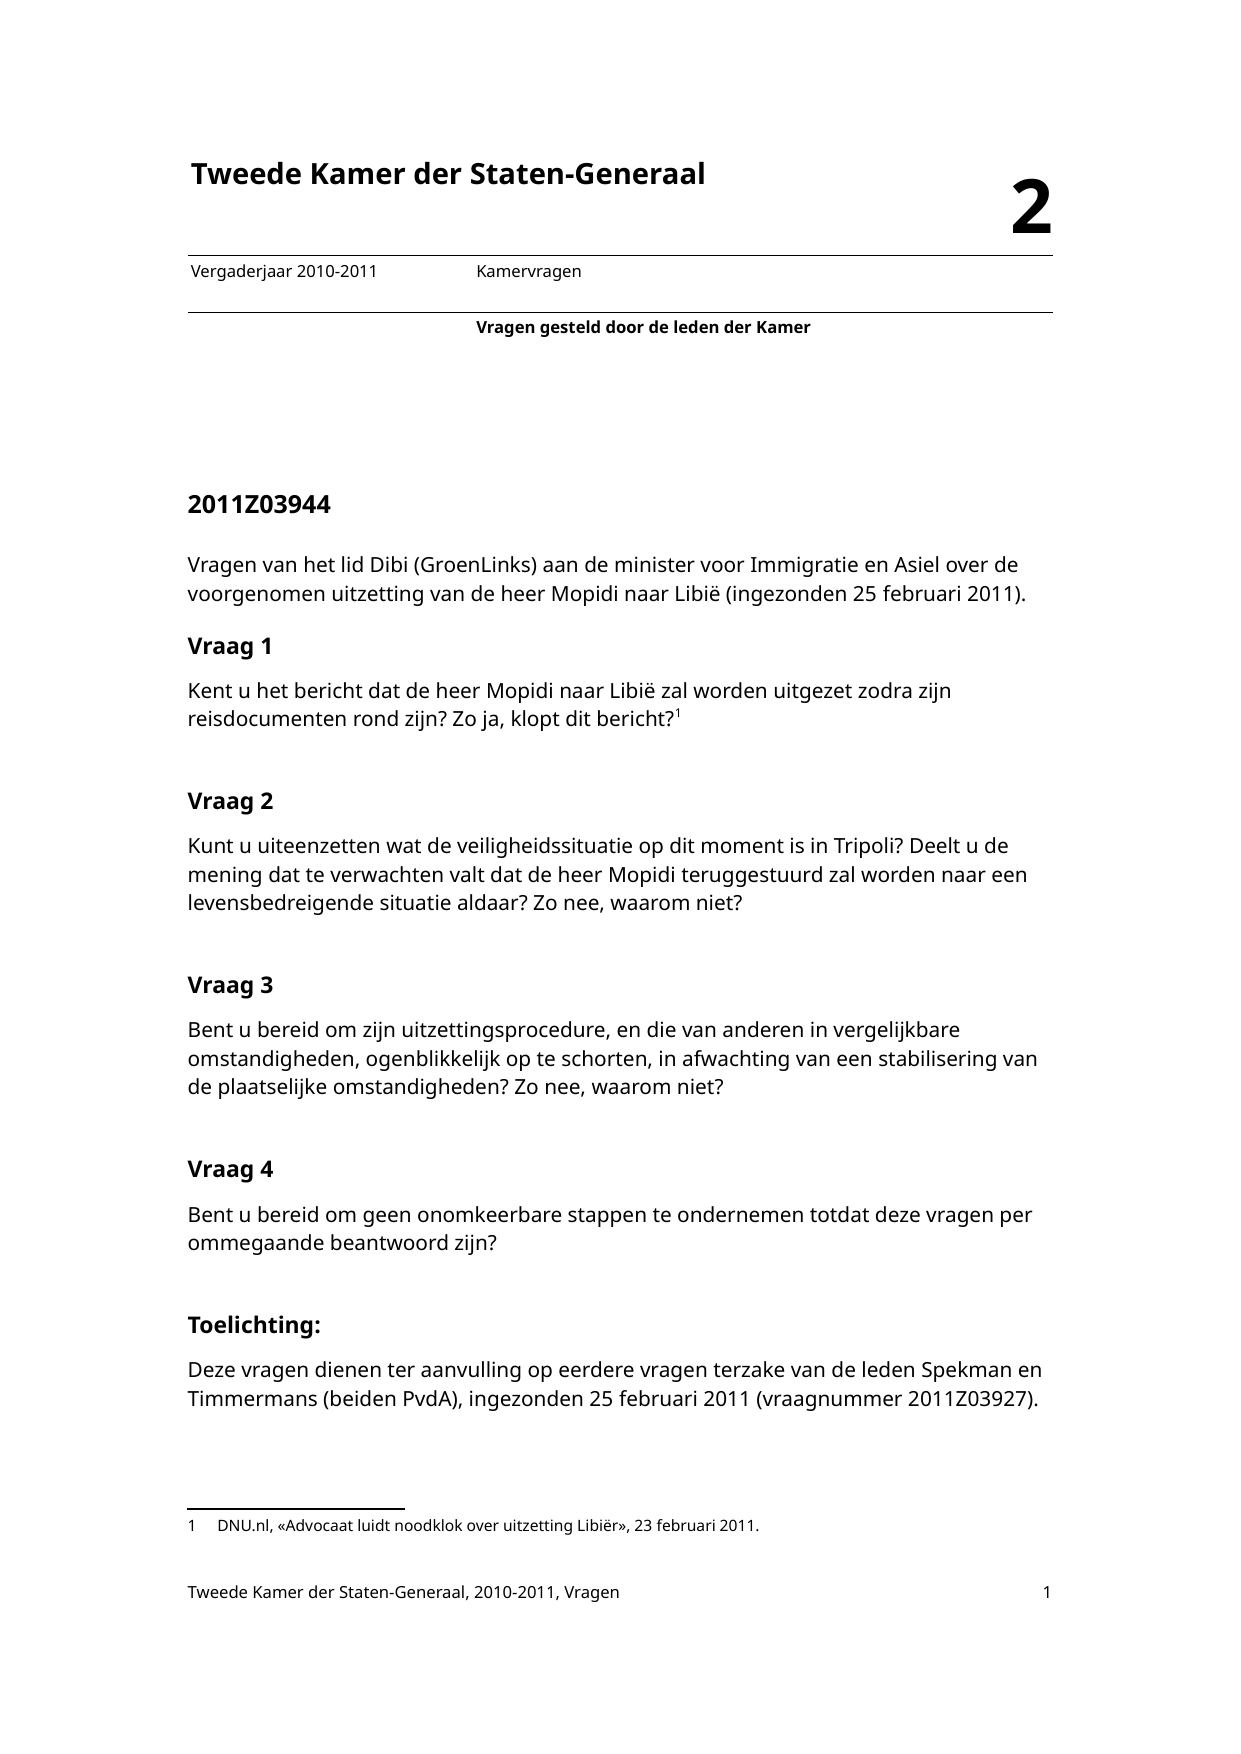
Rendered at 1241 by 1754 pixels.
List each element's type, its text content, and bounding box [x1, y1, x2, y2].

subtitle Vraag 2 [187, 785, 1053, 817]
table_cell Vergaderjaar 2010-2011 [188, 256, 473, 312]
subtitle Vraag 3 [187, 969, 1053, 1001]
table_cell Kamervragen [473, 256, 1053, 312]
text Kent u het bericht dat de heer Mopidi naar Libië zal worden uitgezet zodra zijn reisdocumenten rond zijn? Zo ja, klopt dit bericht? [187, 676, 1053, 733]
table_header Tweede Kamer der Staten-Generaal [188, 150, 879, 255]
table_header 2 [880, 150, 1053, 255]
subtitle Vraag 1 [187, 630, 1053, 661]
text Kunt u uiteenzetten wat de veiligheidssituatie op dit moment is in Tripoli? Deelt u de mening dat te verwachten valt dat de heer Mopidi teruggestuurd zal worden naar een levensbedreigende situatie aldaar? Zo nee, waarom niet? [187, 832, 1053, 917]
subtitle Toelichting: [187, 1309, 1053, 1340]
table_cell [188, 313, 473, 339]
table_cell Vragen gesteld door de leden der Kamer [473, 313, 1053, 339]
subtitle Vraag 4 [187, 1153, 1053, 1185]
text Deze vragen dienen ter aanvulling op eerdere vragen terzake van de leden Spekman en Timmermans (beiden PvdA), ingezonden 25 februari 2011 (vraagnummer 2011Z03927). [187, 1355, 1053, 1412]
text Vragen van het lid Dibi (GroenLinks) aan de minister voor Immigratie en Asiel over de voorgenomen uitzetting van de heer Mopidi naar Libië (ingezonden 25 februari 2011). [187, 550, 1053, 607]
text 2011Z03944 [187, 487, 1053, 521]
text Bent u bereid om zijn uitzettingsprocedure, en die van anderen in vergelijkbare omstandigheden, ogenblikkelijk op te schorten, in afwachting van een stabilisering van de plaatselijke omstandigheden? Zo nee, waarom niet? [187, 1016, 1053, 1101]
text DNU.nl, «Advocaat luidt noodklok over uitzetting Libiër», 23 februari 2011. [187, 1508, 1053, 1536]
text Bent u bereid om geen onomkeerbare stappen te ondernemen totdat deze vragen per ommegaande beantwoord zijn? [187, 1200, 1053, 1257]
